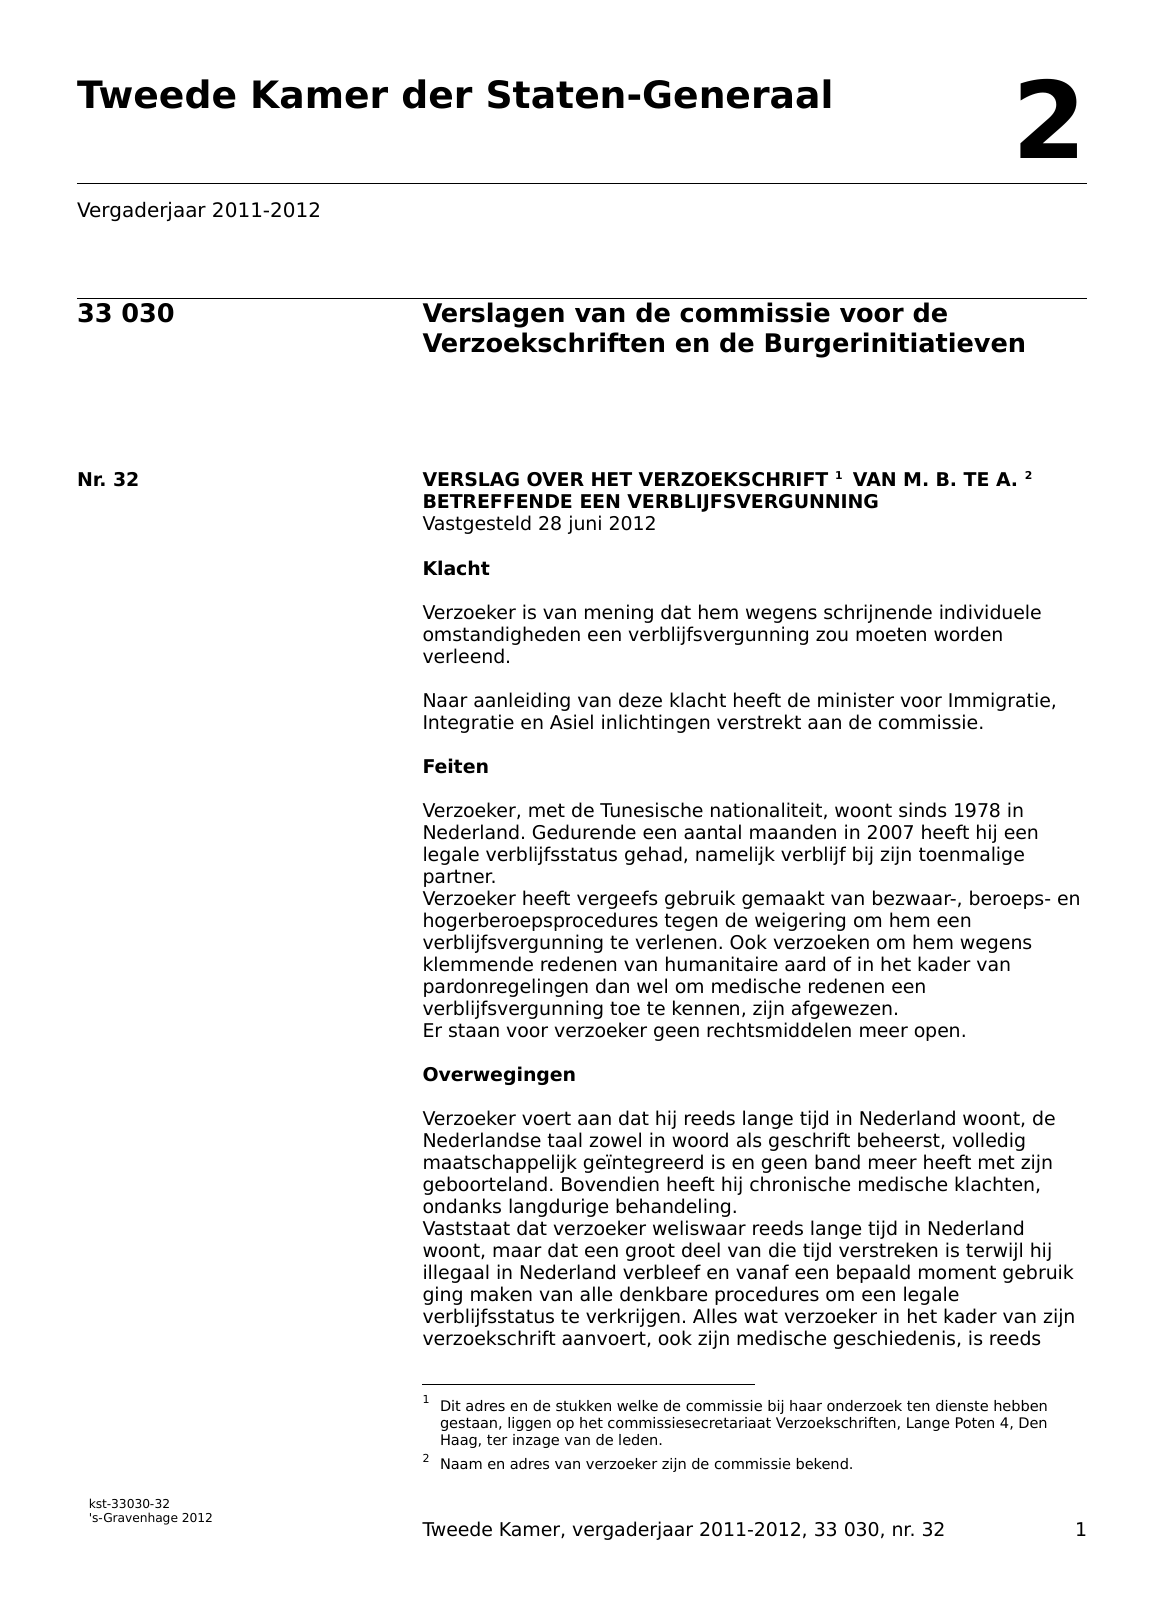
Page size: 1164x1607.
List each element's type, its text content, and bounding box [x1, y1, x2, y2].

subtitle Nr. 32 VERSLAG OVER HET VERZOEKSCHRIFT VAN M. B. TE A. BETREFFENDE EEN VERBLIJFSVERGUNNING [77, 469, 1087, 513]
subtitle Klacht [422, 557, 1087, 579]
subtitle 33 030 Verslagen van de commissie voor de Verzoekschriften en de Burgerinitiatieven [77, 299, 1087, 358]
text Vaststaat dat verzoeker weliswaar reeds lange tijd in Nederland woont, maar dat een groot deel van die tijd verstreken is terwijl hij illegaal in Nederland verbleef en vanaf een bepaald moment gebruik ging maken van alle denkbare procedures om een legale verblijfsstatus te verkrijgen. Alles wat verzoeker in het kader van zijn verzoekschrift aanvoert, ook zijn medische geschiedenis, is reeds [422, 1218, 1087, 1350]
text Verzoeker heeft vergeefs gebruik gemaakt van bezwaar-, beroeps- en hogerberoepsprocedures tegen de weigering om hem een verblijfsvergunning te verlenen. Ook verzoeken om hem wegens klemmende redenen van humanitaire aard of in het kader van pardonregelingen dan wel om medische redenen een verblijfsvergunning toe te kennen, zijn afgewezen. [422, 888, 1087, 1020]
text Verzoeker, met de Tunesische nationaliteit, woont sinds 1978 in Nederland. Gedurende een aantal maanden in 2007 heeft hij een legale verblijfsstatus gehad, namelijk verblijf bij zijn toenmalige partner. [422, 800, 1087, 888]
text Naar aanleiding van deze klacht heeft de minister voor Immigratie, Integratie en Asiel inlichtingen verstrekt aan de commissie. [422, 690, 1087, 734]
subtitle Feiten [422, 756, 1087, 778]
table_header Tweede Kamer der Staten-Generaal [77, 59, 886, 183]
text Naam en adres van verzoeker zijn de commissie bekend. [422, 1452, 1087, 1474]
text Dit adres en de stukken welke de commissie bij haar onderzoek ten dienste hebben gestaan, liggen op het commissiesecretariaat Verzoekschriften, Lange Poten 4, Den Haag, ter inzage van de leden. [422, 1393, 1087, 1449]
subtitle Overwegingen [422, 1064, 1087, 1086]
table_header 2 [886, 59, 1087, 183]
text 's-Gravenhage 2012 [88, 1511, 323, 1525]
text Er staan voor verzoeker geen rechtsmiddelen meer open. [422, 1020, 1087, 1042]
text Verzoeker is van mening dat hem wegens schrijnende individuele omstandigheden een verblijfsvergunning zou moeten worden verleend. [422, 602, 1087, 668]
text Vastgesteld 28 juni 2012 [422, 513, 1087, 535]
text Verzoeker voert aan dat hij reeds lange tijd in Nederland woont, de Nederlandse taal zowel in woord als geschrift beheerst, volledig maatschappelijk geïntegreerd is en geen band meer heeft met zijn geboorteland. Bovendien heeft hij chronische medische klachten, ondanks langdurige behandeling. [422, 1108, 1087, 1218]
text kst-33030-32 [88, 1497, 323, 1511]
table_cell Vergaderjaar 2011-2012 [77, 184, 1087, 298]
